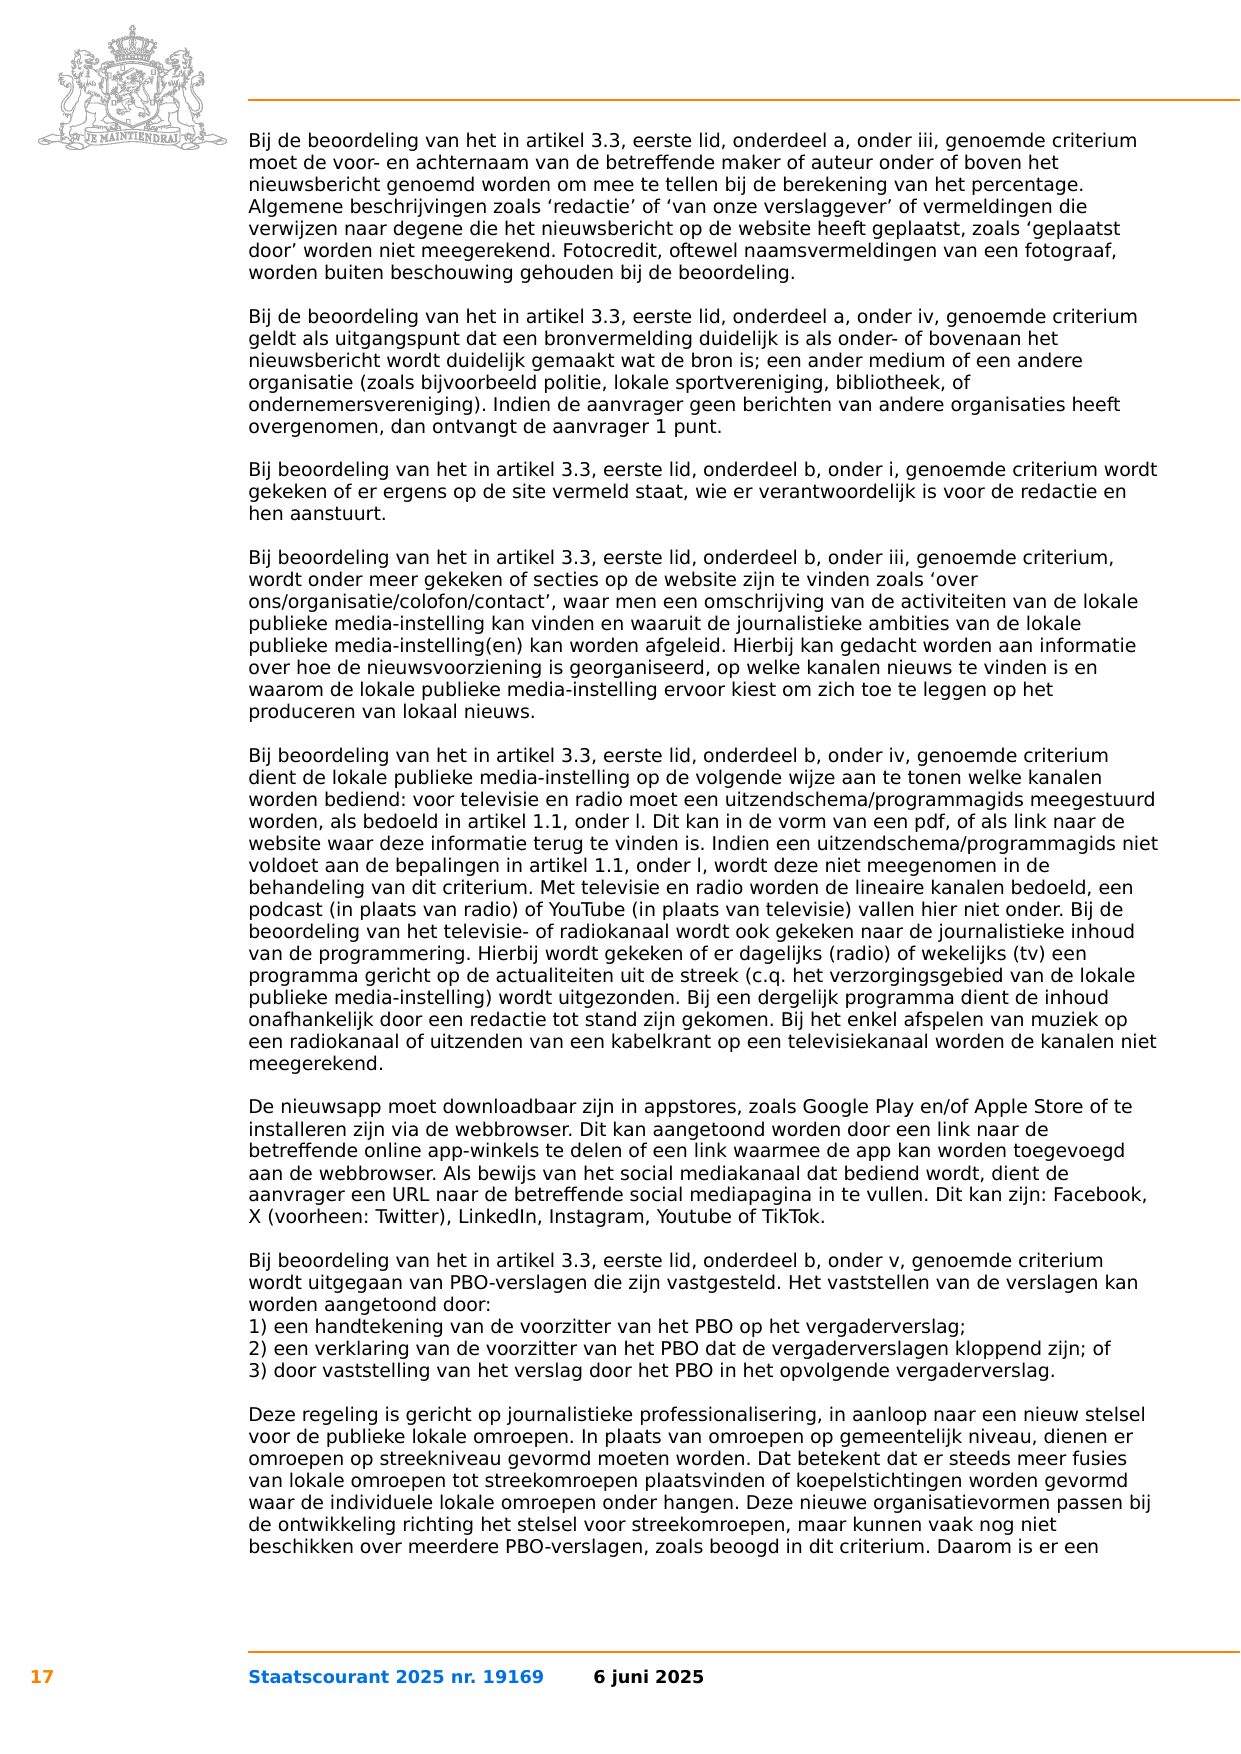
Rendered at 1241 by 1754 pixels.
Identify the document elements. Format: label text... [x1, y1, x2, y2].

text 3) door vaststelling van het verslag door het PBO in het opvolgende vergaderverslag. [248, 1360, 1163, 1382]
picture [38, 25, 227, 150]
text Deze regeling is gericht op journalistieke professionalisering, in aanloop naar een nieuw stelsel voor de publieke lokale omroepen. In plaats van omroepen op gemeentelijk niveau, dienen er omroepen op streekniveau gevormd moeten worden. Dat betekent dat er steeds meer fusies van lokale omroepen tot streekomroepen plaatsvinden of koepelstichtingen worden gevormd waar de individuele lokale omroepen onder hangen. Deze nieuwe organisatievormen passen bij de ontwikkeling richting het stelsel voor streekomroepen, maar kunnen vaak nog niet beschikken over meerdere PBO-verslagen, zoals beoogd in dit criterium. Daarom is er een [248, 1404, 1163, 1558]
text Bij de beoordeling van het in artikel 3.3, eerste lid, onderdeel a, onder iii, genoemde criterium moet de voor- en achternaam van de betreffende maker of auteur onder of boven het nieuwsbericht genoemd worden om mee te tellen bij de berekening van het percentage. Algemene beschrijvingen zoals ‘redactie’ of ‘van onze verslaggever’ of vermeldingen die verwijzen naar degene die het nieuwsbericht op de website heeft geplaatst, zoals ‘geplaatst door’ worden niet meegerekend. Fotocredit, oftewel naamsvermeldingen van een fotograaf, worden buiten beschouwing gehouden bij de beoordeling. [248, 130, 1163, 284]
text 2) een verklaring van de voorzitter van het PBO dat de vergaderverslagen kloppend zijn; of [248, 1338, 1163, 1360]
text De nieuwsapp moet downloadbaar zijn in appstores, zoals Google Play en/of Apple Store of te installeren zijn via de webbrowser. Dit kan aangetoond worden door een link naar de betreffende online app-winkels te delen of een link waarmee de app kan worden toegevoegd aan de webbrowser. Als bewijs van het social mediakanaal dat bediend wordt, dient de aanvrager een URL naar de betreffende social mediapagina in te vullen. Dit kan zijn: Facebook, X (voorheen: Twitter), LinkedIn, Instagram, Youtube of TikTok. [248, 1096, 1163, 1228]
text Bij de beoordeling van het in artikel 3.3, eerste lid, onderdeel a, onder iv, genoemde criterium geldt als uitgangspunt dat een bronvermelding duidelijk is als onder- of bovenaan het nieuwsbericht wordt duidelijk gemaakt wat de bron is; een ander medium of een andere organisatie (zoals bijvoorbeeld politie, lokale sportvereniging, bibliotheek, of ondernemersvereniging). Indien de aanvrager geen berichten van andere organisaties heeft overgenomen, dan ontvangt de aanvrager 1 punt. [248, 306, 1163, 437]
text Bij beoordeling van het in artikel 3.3, eerste lid, onderdeel b, onder iii, genoemde criterium, wordt onder meer gekeken of secties op de website zijn te vinden zoals ‘over ons/organisatie/colofon/contact’, waar men een omschrijving van de activiteiten van de lokale publieke media-instelling kan vinden en waaruit de journalistieke ambities van de lokale publieke media-instelling(en) kan worden afgeleid. Hierbij kan gedacht worden aan informatie over hoe de nieuwsvoorziening is georganiseerd, op welke kanalen nieuws te vinden is en waarom de lokale publieke media-instelling ervoor kiest om zich toe te leggen op het produceren van lokaal nieuws. [248, 547, 1163, 723]
text Bij beoordeling van het in artikel 3.3, eerste lid, onderdeel b, onder iv, genoemde criterium dient de lokale publieke media-instelling op de volgende wijze aan te tonen welke kanalen worden bediend: voor televisie en radio moet een uitzendschema/programmagids meegestuurd worden, als bedoeld in artikel 1.1, onder l. Dit kan in de vorm van een pdf, of als link naar de website waar deze informatie terug te vinden is. Indien een uitzendschema/programmagids niet voldoet aan de bepalingen in artikel 1.1, onder l, wordt deze niet meegenomen in de behandeling van dit criterium. Met televisie en radio worden de lineaire kanalen bedoeld, een podcast (in plaats van radio) of YouTube (in plaats van televisie) vallen hier niet onder. Bij de beoordeling van het televisie- of radiokanaal wordt ook gekeken naar de journalistieke inhoud van de programmering. Hierbij wordt gekeken of er dagelijks (radio) of wekelijks (tv) een programma gericht op de actualiteiten uit de streek (c.q. het verzorgingsgebied van de lokale publieke media-instelling) wordt uitgezonden. Bij een dergelijk programma dient de inhoud onafhankelijk door een redactie tot stand zijn gekomen. Bij het enkel afspelen van muziek op een radiokanaal of uitzenden van een kabelkrant op een televisiekanaal worden de kanalen niet meegerekend. [248, 745, 1163, 1074]
text Bij beoordeling van het in artikel 3.3, eerste lid, onderdeel b, onder v, genoemde criterium wordt uitgegaan van PBO-verslagen die zijn vastgesteld. Het vaststellen van de verslagen kan worden aangetoond door: [248, 1250, 1163, 1316]
text Bij beoordeling van het in artikel 3.3, eerste lid, onderdeel b, onder i, genoemde criterium wordt gekeken of er ergens op de site vermeld staat, wie er verantwoordelijk is voor de redactie en hen aanstuurt. [248, 459, 1163, 525]
text 1) een handtekening van de voorzitter van het PBO op het vergaderverslag; [248, 1316, 1163, 1338]
